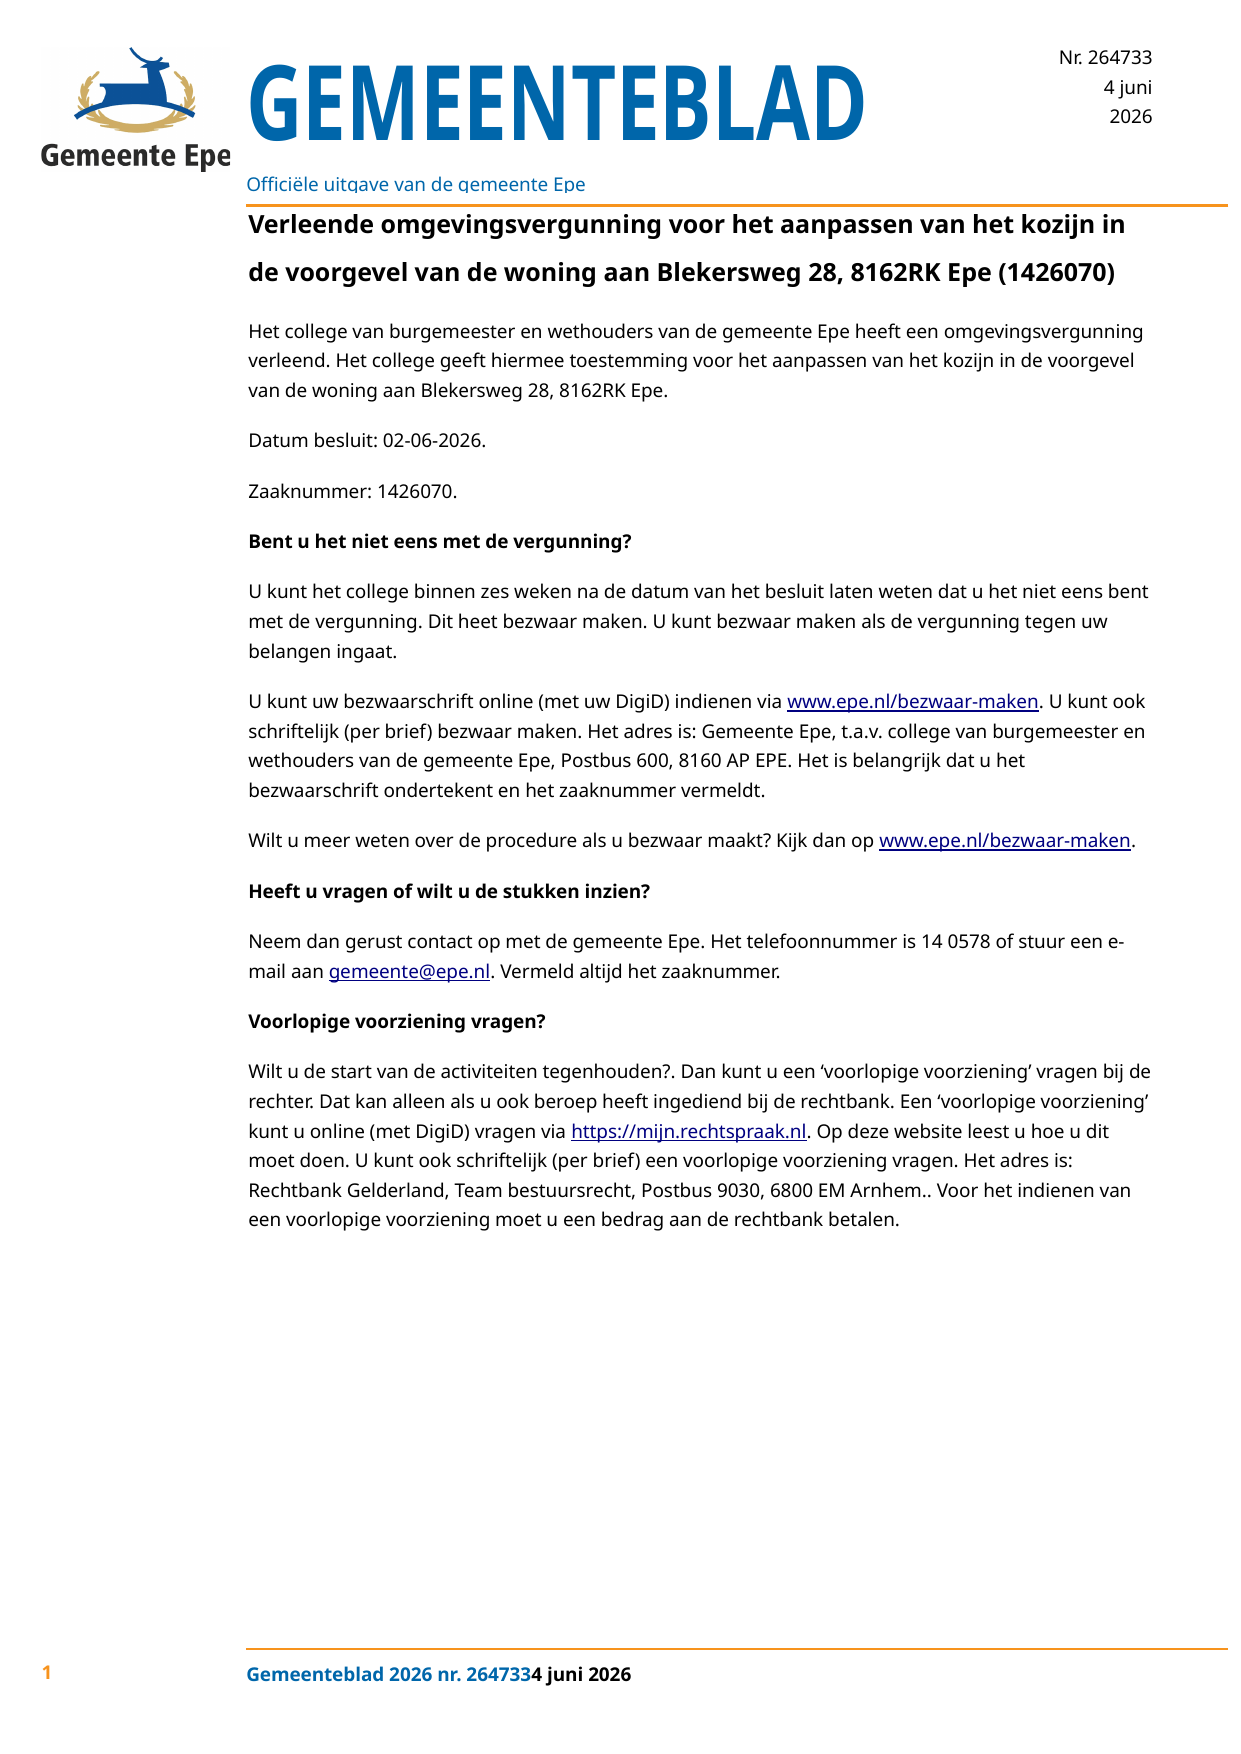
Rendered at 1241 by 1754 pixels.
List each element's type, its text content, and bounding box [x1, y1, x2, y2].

text Wilt u meer weten over de procedure als u bezwaar maakt? Kijk dan op www.epe.nl/bezwaar-maken. [248, 827, 1152, 853]
text Zaaknummer: 1426070. [248, 478, 1152, 504]
text Heeft u vragen of wilt u de stukken inzien? [248, 878, 1152, 904]
text Wilt u de start van de activiteiten tegenhouden?. Dan kunt u een ‘voorlopige voorziening’ vragen bij de rechter. Dat kan alleen als u ook beroep heeft ingediend bij de rechtbank. Een ‘voorlopige voorziening’ kunt u online (met DigiD) vragen via https://mijn.rechtspraak.nl. Op deze website leest u hoe u dit moet doen. U kunt ook schriftelijk (per brief) een voorlopige voorziening vragen. Het adres is: Rechtbank Gelderland, Team bestuursrecht, Postbus 9030, 6800 EM Arnhem.. Voor het indienen van een voorlopige voorziening moet u een bedrag aan de rechtbank betalen. [248, 1059, 1152, 1232]
text Voorlopige voorziening vragen? [248, 1008, 1152, 1034]
text U kunt uw bezwaarschrift online (met uw DigiD) indienen via www.epe.nl/bezwaar-maken. U kunt ook schriftelijk (per brief) bezwaar maken. Het adres is: Gemeente Epe, t.a.v. college van burgemeester en wethouders van de gemeente Epe, Postbus 600, 8160 AP EPE. Het is belangrijk dat u het bezwaarschrift ondertekent en het zaaknummer vermeldt. [248, 688, 1152, 803]
text Bent u het niet eens met de vergunning? [248, 528, 1152, 554]
picture [41, 47, 231, 172]
text U kunt het college binnen zes weken na de datum van het besluit laten weten dat u het niet eens bent met de vergunning. Dit heet bezwaar maken. U kunt bezwaar maken als de vergunning tegen uw belangen ingaat. [248, 579, 1152, 664]
text Het college van burgemeester en wethouders van de gemeente Epe heeft een omgevingsvergunning verleend. Het college geeft hiermee toestemming voor het aanpassen van het kozijn in de voorgevel van de woning aan Blekersweg 28, 8162RK Epe. [248, 318, 1152, 403]
text Datum besluit: 02-06-2026. [248, 427, 1152, 453]
text Neem dan gerust contact op met de gemeente Epe. Het telefoonnummer is 14 0578 of stuur een e-mail aan gemeente@epe.nl. Vermeld altijd het zaaknummer. [248, 928, 1152, 984]
text Verleende omgevingsvergunning voor het aanpassen van het kozijn in de voorgevel van de woning aan Blekersweg 28, 8162RK Epe (1426070) [248, 207, 1152, 288]
